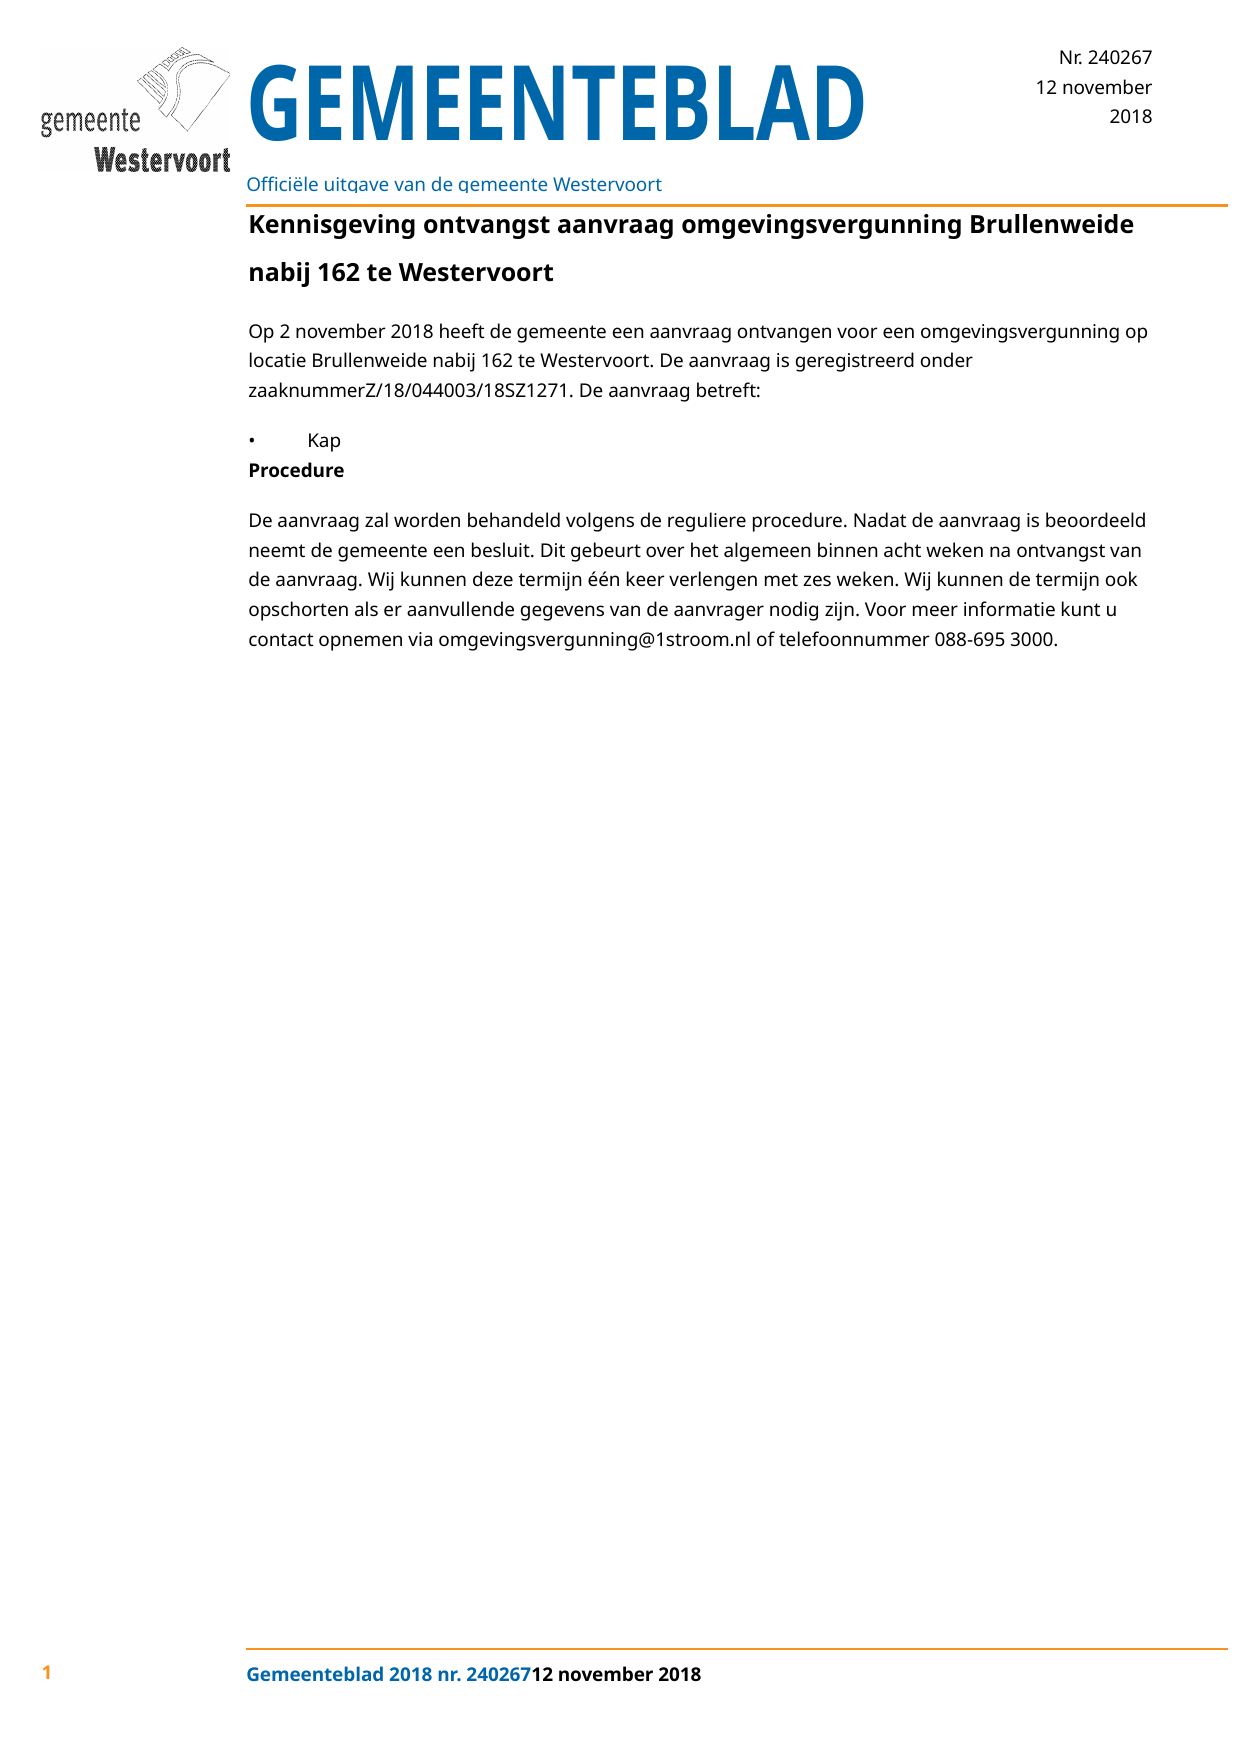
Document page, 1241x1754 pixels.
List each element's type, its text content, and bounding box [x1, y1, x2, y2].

text Op 2 november 2018 heeft de gemeente een aanvraag ontvangen voor een omgevingsvergunning op locatie Brullenweide nabij 162 te Westervoort. De aanvraag is geregistreerd onder zaaknummerZ/18/044003/18SZ1271. De aanvraag betreft: [248, 318, 1152, 403]
list Kap [248, 427, 1152, 453]
text Procedure [248, 457, 1152, 483]
picture [41, 47, 231, 172]
text Kennisgeving ontvangst aanvraag omgevingsvergunning Brullenweide nabij 162 te Westervoort [248, 207, 1152, 288]
text De aanvraag zal worden behandeld volgens de reguliere procedure. Nadat de aanvraag is beoordeeld neemt de gemeente een besluit. Dit gebeurt over het algemeen binnen acht weken na ontvangst van de aanvraag. Wij kunnen deze termijn één keer verlengen met zes weken. Wij kunnen de termijn ook opschorten als er aanvullende gegevens van de aanvrager nodig zijn. Voor meer informatie kunt u contact opnemen via omgevingsvergunning@1stroom.nl of telefoonnummer 088-695 3000. [248, 507, 1152, 652]
